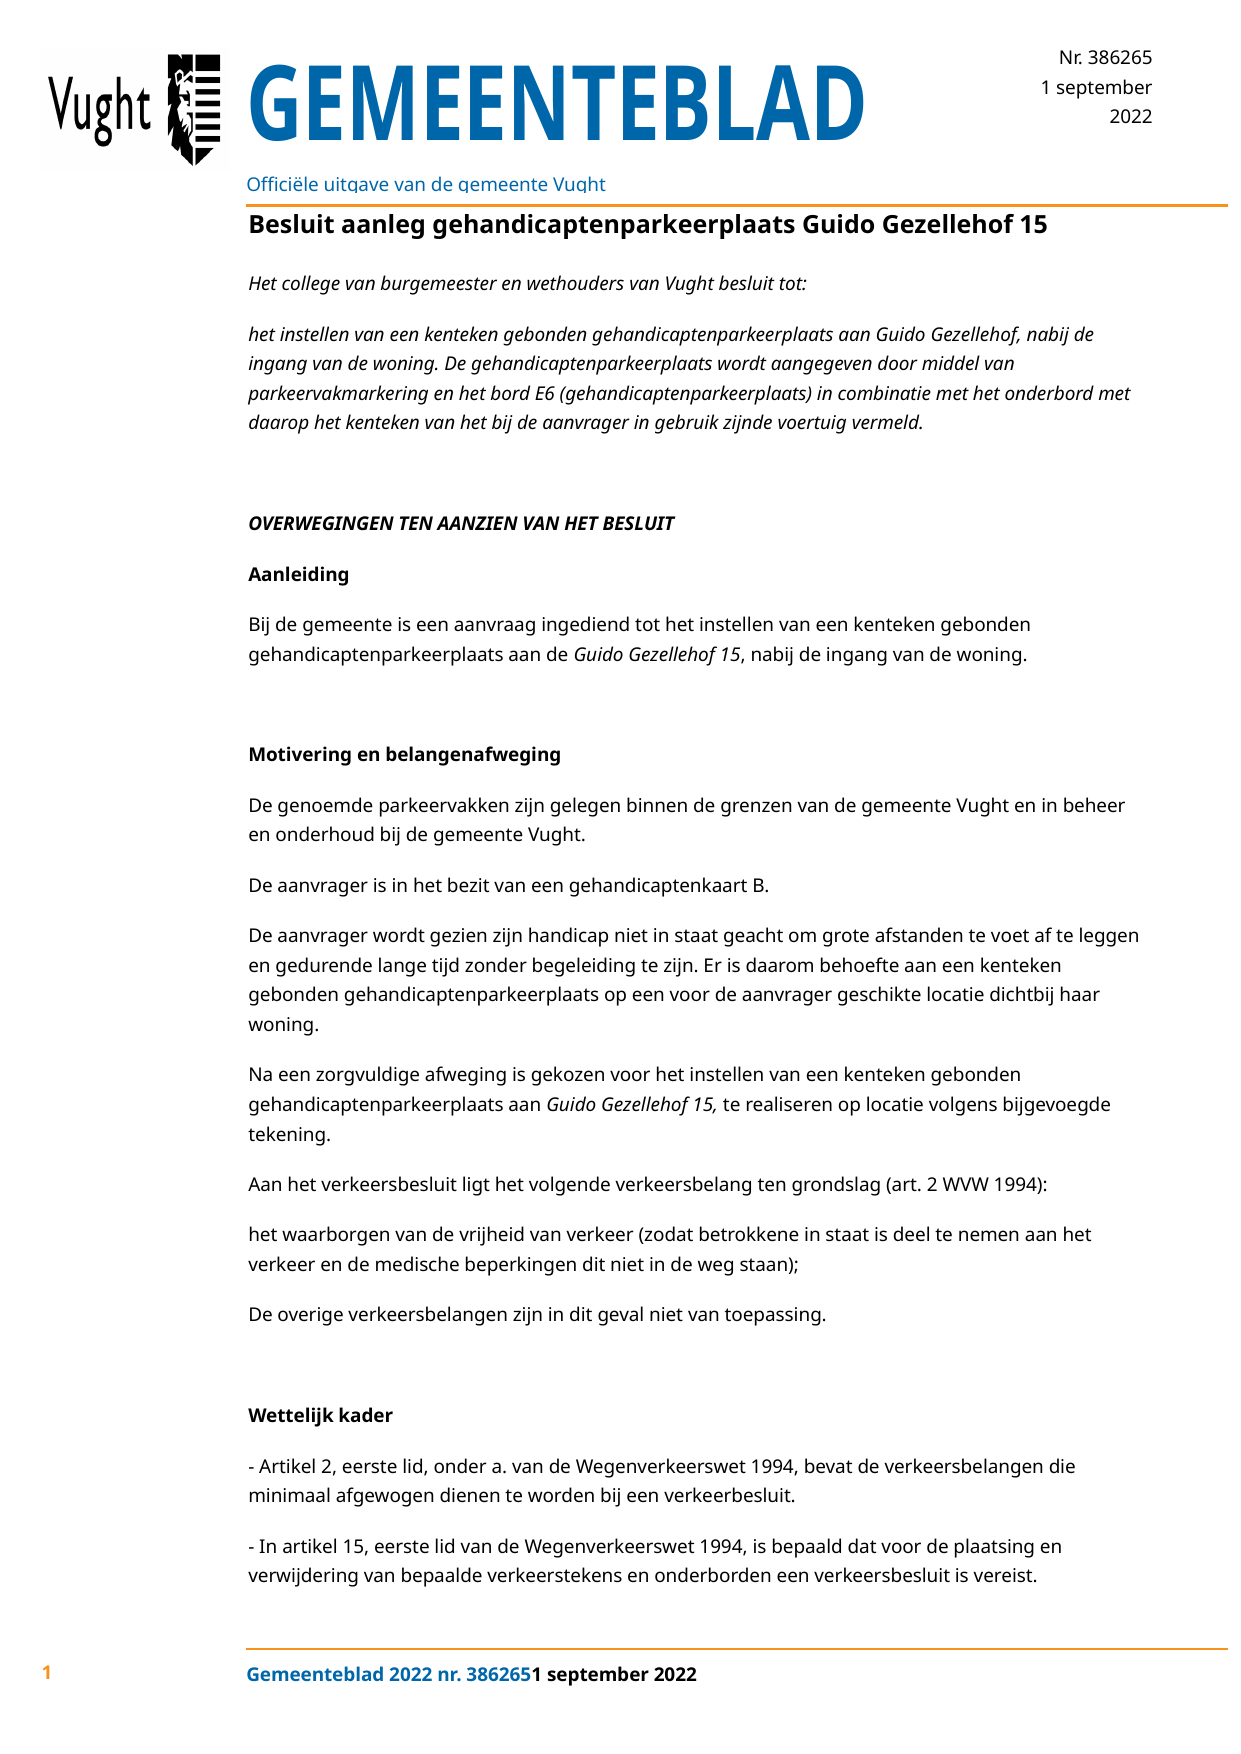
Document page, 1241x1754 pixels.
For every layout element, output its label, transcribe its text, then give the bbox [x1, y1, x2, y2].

text - Artikel 2, eerste lid, onder a. van de Wegenverkeerswet 1994, bevat de verkeersbelangen die minimaal afgewogen dienen te worden bij een verkeerbesluit. [248, 1453, 1152, 1508]
text Besluit aanleg gehandicaptenparkeerplaats Guido Gezellehof 15 [248, 207, 1152, 241]
text De genoemde parkeervakken zijn gelegen binnen de grenzen van de gemeente Vught en in beheer en onderhoud bij de gemeente Vught. [248, 792, 1152, 847]
text Het college van burgemeester en wethouders van Vught besluit tot: [248, 270, 1152, 296]
text De aanvrager is in het bezit van een gehandicaptenkaart B. [248, 872, 1152, 898]
text - In artikel 15, eerste lid van de Wegenverkeerswet 1994, is bepaald dat voor de plaatsing en verwijdering van bepaalde verkeerstekens en onderborden een verkeersbesluit is vereist. [248, 1533, 1152, 1588]
text Motivering en belangenafweging [248, 742, 1152, 767]
text De aanvrager wordt gezien zijn handicap niet in staat geacht om grote afstanden te voet af te leggen en gedurende lange tijd zonder begeleiding te zijn. Er is daarom behoefte aan een kenteken gebonden gehandicaptenparkeerplaats op een voor de aanvrager geschikte locatie dichtbij haar woning. [248, 922, 1152, 1037]
text Na een zorgvuldige afweging is gekozen voor het instellen van een kenteken gebonden gehandicaptenparkeerplaats aan Guido Gezellehof 15, te realiseren op locatie volgens bijgevoegde tekening. [248, 1062, 1152, 1146]
text Aanleiding [248, 561, 1152, 586]
text OVERWEGINGEN TEN AANZIEN VAN HET BESLUIT [248, 510, 1152, 536]
text Wettelijk kader [248, 1402, 1152, 1428]
text Bij de gemeente is een aanvraag ingediend tot het instellen van een kenteken gebonden gehandicaptenparkeerplaats aan de Guido Gezellehof 15, nabij de ingang van de woning. [248, 611, 1152, 666]
picture [41, 47, 231, 172]
text het instellen van een kenteken gebonden gehandicaptenparkeerplaats aan Guido Gezellehof, nabij de ingang van de woning. De gehandicaptenparkeerplaats wordt aangegeven door middel van parkeervakmarkering en het bord E6 (gehandicaptenparkeerplaats) in combinatie met het onderbord met daarop het kenteken van het bij de aanvrager in gebruik zijnde voertuig vermeld. [248, 321, 1152, 435]
text Aan het verkeersbesluit ligt het volgende verkeersbelang ten grondslag (art. 2 WVW 1994): [248, 1171, 1152, 1197]
text het waarborgen van de vrijheid van verkeer (zodat betrokkene in staat is deel te nemen aan het verkeer en de medische beperkingen dit niet in de weg staan); [248, 1222, 1152, 1277]
text De overige verkeersbelangen zijn in dit geval niet van toepassing. [248, 1302, 1152, 1327]
